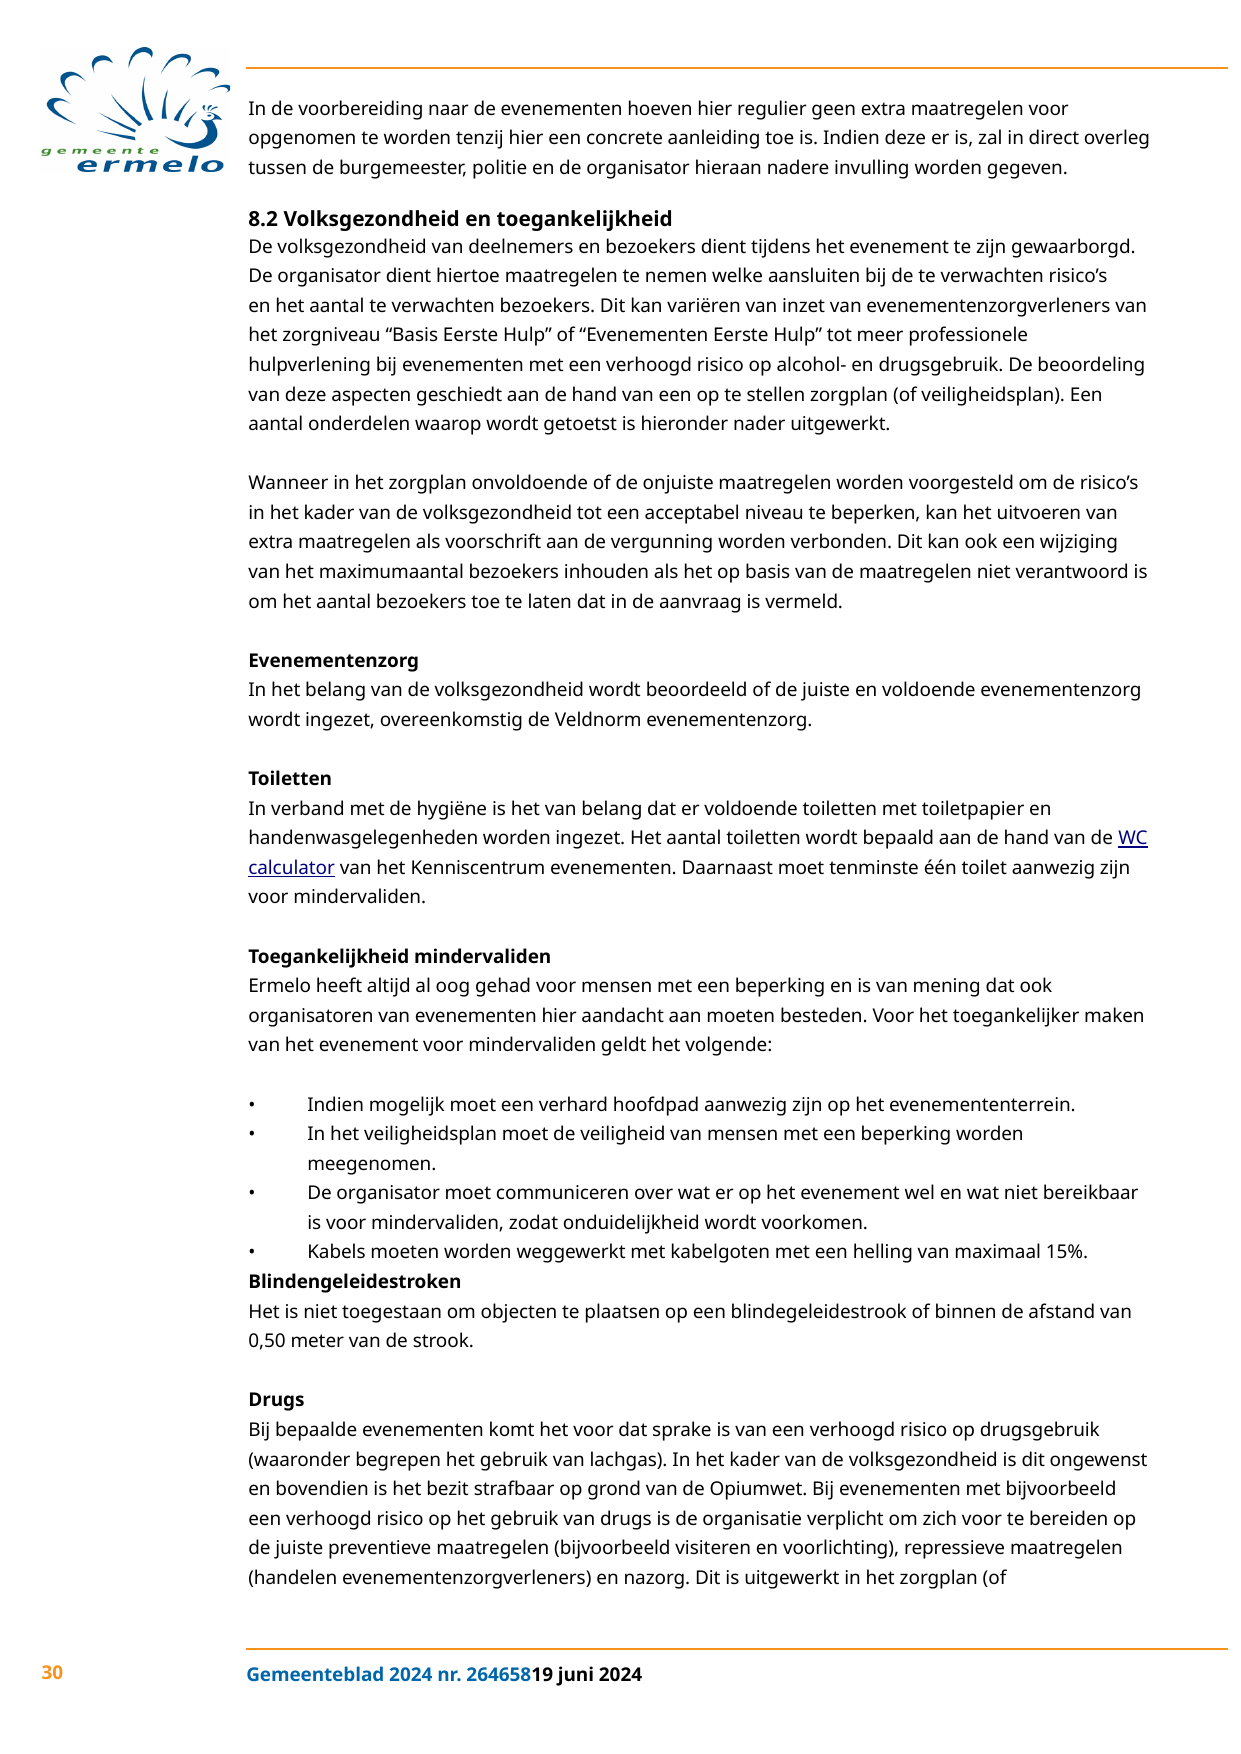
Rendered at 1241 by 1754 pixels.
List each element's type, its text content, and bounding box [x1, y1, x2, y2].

text In verband met de hygiëne is het van belang dat er voldoende toiletten met toiletpapier en handenwasgelegenheden worden ingezet. Het aantal toiletten wordt bepaald aan de hand van de WC calculator van het Kenniscentrum evenementen. Daarnaast moet tenminste één toilet aanwezig zijn voor mindervaliden. [248, 795, 1152, 909]
list In het veiligheidsplan moet de veiligheid van mensen met een beperking worden meegenomen. [248, 1120, 1152, 1176]
text In de voorbereiding naar de evenementen hoeven hier regulier geen extra maatregelen voor opgenomen te worden tenzij hier een concrete aanleiding toe is. Indien deze er is, zal in direct overleg tussen de burgemeester, politie en de organisator hieraan nadere invulling worden gegeven. [248, 95, 1152, 180]
text Het is niet toegestaan om objecten te plaatsen op een blindegeleidestrook of binnen de afstand van 0,50 meter van de strook. [248, 1298, 1152, 1353]
text Evenementenzorg [248, 647, 1152, 673]
text Drugs [248, 1387, 1152, 1412]
list Indien mogelijk moet een verhard hoofdpad aanwezig zijn op het evenemententerrein. [248, 1091, 1152, 1116]
text In het belang van de volksgezondheid wordt beoordeeld of de juiste en voldoende evenementenzorg wordt ingezet, overeenkomstig de Veldnorm evenementenzorg. [248, 677, 1152, 732]
text 8.2 Volksgezondheid en toegankelijkheid [248, 204, 1152, 233]
text Wanneer in het zorgplan onvoldoende of de onjuiste maatregelen worden voorgesteld om de risico’s in het kader van de volksgezondheid tot een acceptabel niveau te beperken, kan het uitvoeren van extra maatregelen als voorschrift aan de vergunning worden verbonden. Dit kan ook een wijziging van het maximumaantal bezoekers inhouden als het op basis van de maatregelen niet verantwoord is om het aantal bezoekers toe te laten dat in de aanvraag is vermeld. [248, 469, 1152, 613]
text en het aantal te verwachten bezoekers. Dit kan variëren van inzet van evenementenzorgverleners van het zorgniveau “Basis Eerste Hulp” of “Evenementen Eerste Hulp” tot meer professionele hulpverlening bij evenementen met een verhoogd risico op alcohol- en drugsgebruik. De beoordeling van deze aspecten geschiedt aan de hand van een op te stellen zorgplan (of veiligheidsplan). Een aantal onderdelen waarop wordt getoetst is hieronder nader uitgewerkt. [248, 292, 1152, 436]
text Bij bepaalde evenementen komt het voor dat sprake is van een verhoogd risico op drugsgebruik (waaronder begrepen het gebruik van lachgas). In het kader van de volksgezondheid is dit ongewenst en bovendien is het bezit strafbaar op grond van de Opiumwet. Bij evenementen met bijvoorbeeld een verhoogd risico op het gebruik van drugs is de organisatie verplicht om zich voor te bereiden op de juiste preventieve maatregelen (bijvoorbeeld visiteren en voorlichting), repressieve maatregelen (handelen evenementenzorgverleners) en nazorg. Dit is uitgewerkt in het zorgplan (of [248, 1416, 1152, 1590]
text Ermelo heeft altijd al oog gehad voor mensen met een beperking en is van mening dat ook organisatoren van evenementen hier aandacht aan moeten besteden. Voor het toegankelijker maken van het evenement voor mindervaliden geldt het volgende: [248, 972, 1152, 1057]
list Kabels moeten worden weggewerkt met kabelgoten met een helling van maximaal 15%. [248, 1239, 1152, 1264]
text Toegankelijkheid mindervaliden [248, 943, 1152, 968]
text De volksgezondheid van deelnemers en bezoekers dient tijdens het evenement te zijn gewaarborgd. [248, 233, 1152, 258]
picture [41, 47, 231, 172]
text De organisator dient hiertoe maatregelen te nemen welke aansluiten bij de te verwachten risico’s [248, 262, 1152, 288]
list De organisator moet communiceren over wat er op het evenement wel en wat niet bereikbaar is voor mindervaliden, zodat onduidelijkheid wordt voorkomen. [248, 1179, 1152, 1235]
text Blindengeleidestroken [248, 1268, 1152, 1294]
text Toiletten [248, 765, 1152, 791]
